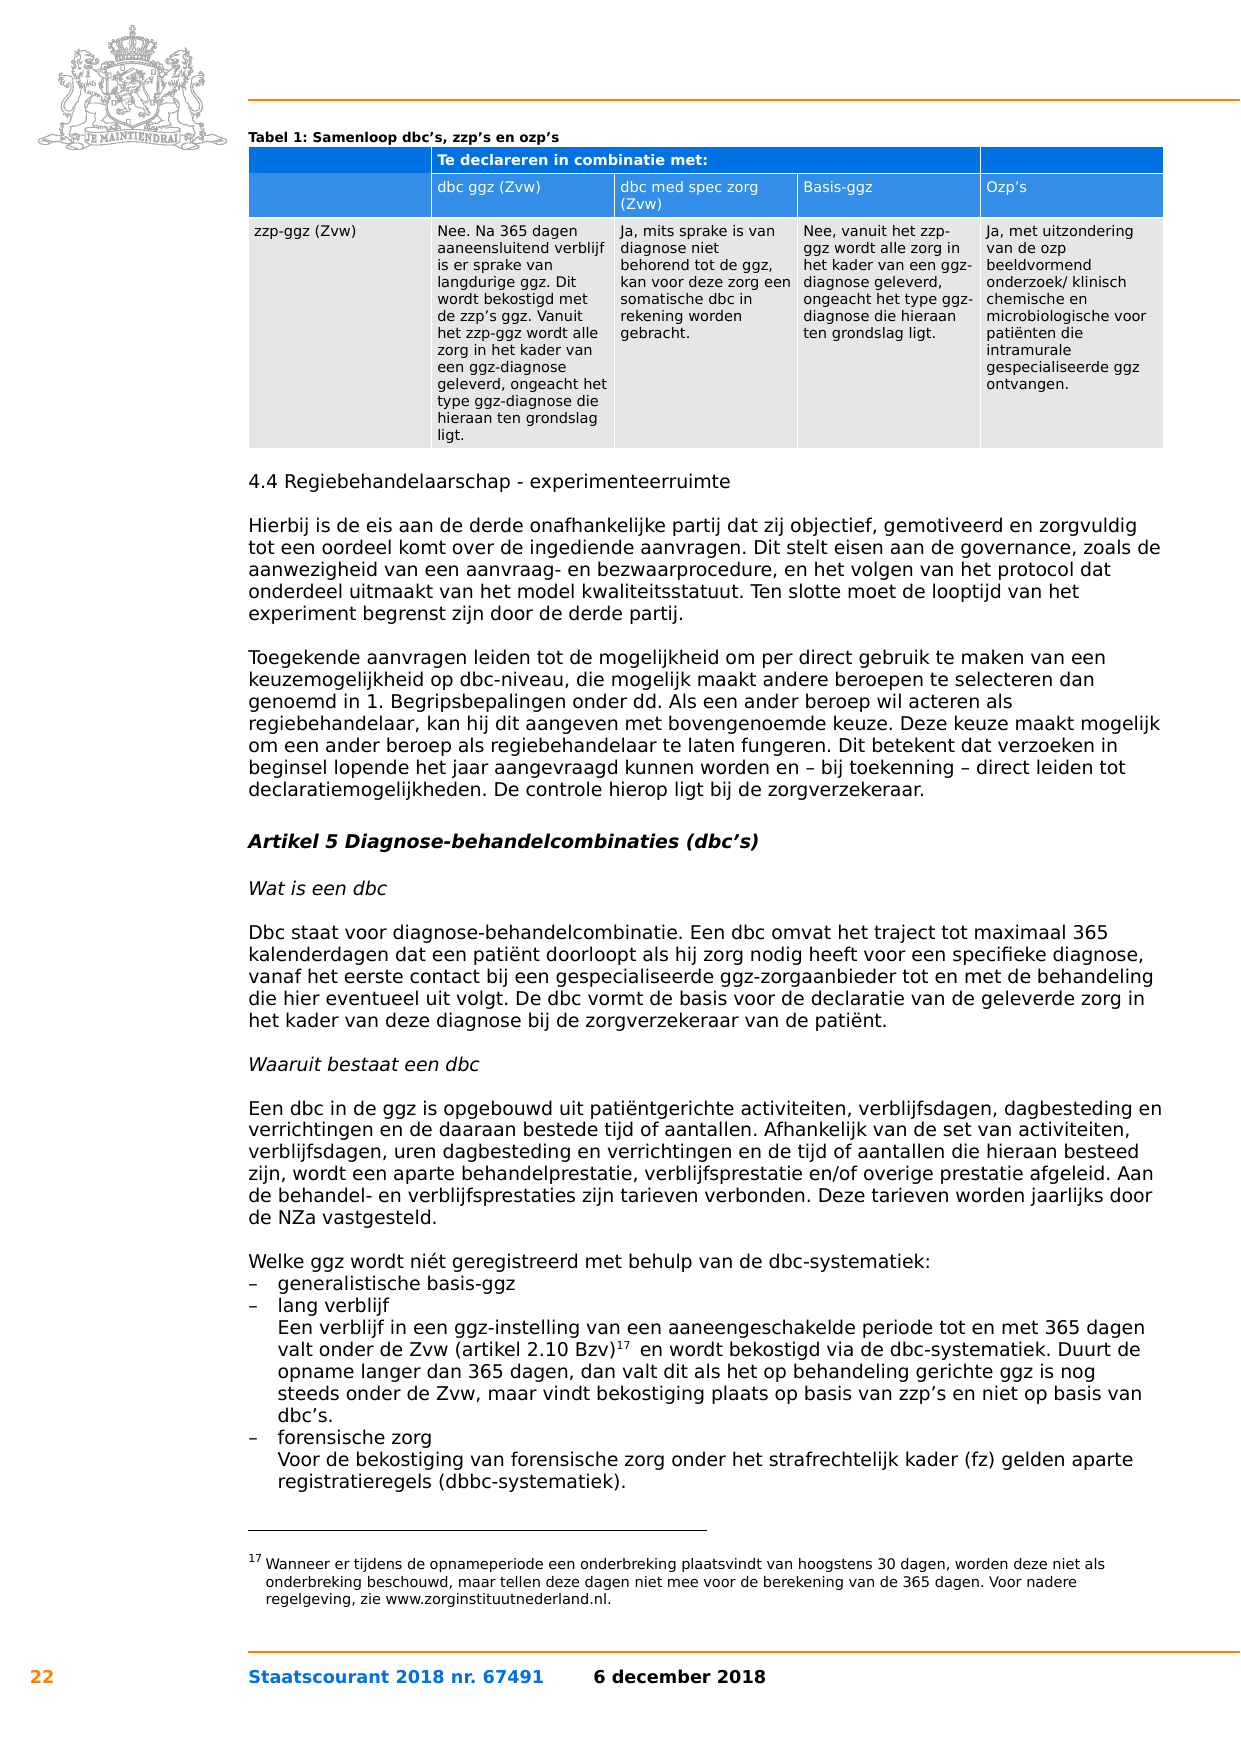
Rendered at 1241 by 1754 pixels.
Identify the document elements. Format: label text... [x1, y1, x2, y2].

table_cell zzp-ggz (Zvw) [249, 219, 431, 448]
table_cell Nee. Na 365 dagen aaneensluitend verblijf is er sprake van langdurige ggz. Dit wordt bekostigd met de zzp’s ggz. Vanuit het zzp-ggz wordt alle zorg in het kader van een ggz-diagnose geleverd, ongeacht het type ggz-diagnose die hieraan ten grondslag ligt. [432, 219, 614, 448]
text Een verblijf in een ggz-instelling van een aaneengeschakelde periode tot en met 365 dagen valt onder de Zvw (artikel 2.10 Bzv) en wordt bekostigd via de dbc-systematiek. Duurt de opname langer dan 365 dagen, dan valt dit als het op behandeling gerichte ggz is nog steeds onder de Zvw, maar vindt bekostiging plaats op basis van zzp’s en niet op basis van dbc’s. [277, 1317, 1163, 1427]
text Toegekende aanvragen leiden tot de mogelijkheid om per direct gebruik te maken van een keuzemogelijkheid op dbc-niveau, die mogelijk maakt andere beroepen te selecteren dan genoemd in 1. Begripsbepalingen onder dd. Als een ander beroep wil acteren als regiebehandelaar, kan hij dit aangeven met bovengenoemde keuze. Deze keuze maakt mogelijk om een ander beroep als regiebehandelaar te laten fungeren. Dit betekent dat verzoeken in beginsel lopende het jaar aangevraagd kunnen worden en – bij toekenning – direct leiden tot declaratiemogelijkheden. De controle hierop ligt bij de zorgverzekeraar. [248, 647, 1163, 801]
table_cell Nee, vanuit het zzp-ggz wordt alle zorg in het kader van een ggz-diagnose geleverd, ongeacht het type ggz-diagnose die hieraan ten grondslag ligt. [798, 219, 980, 448]
text – generalistische basis-ggz [248, 1273, 1163, 1295]
text – forensische zorg [248, 1427, 1163, 1449]
subtitle 4.4 Regiebehandelaarschap - experimenteerruimte [248, 471, 1163, 493]
table_cell Ozp’s [981, 174, 1163, 217]
table_cell Basis-ggz [798, 174, 980, 217]
subtitle Waaruit bestaat een dbc [248, 1053, 1163, 1076]
table_cell Ja, mits sprake is van diagnose niet behorend tot de ggz, kan voor deze zorg een somatische dbc in rekening worden gebracht. [615, 219, 797, 448]
text – lang verblijf [248, 1295, 1163, 1317]
text Voor de bekostiging van forensische zorg onder het strafrechtelijk kader (fz) gelden aparte registratieregels (dbbc-systematiek). [277, 1449, 1163, 1493]
table_cell [981, 147, 1163, 173]
table_cell dbc med spec zorg (Zvw) [615, 174, 797, 217]
text Een dbc in de ggz is opgebouwd uit patiëntgerichte activiteiten, verblijfsdagen, dagbesteding en verrichtingen en de daaraan bestede tijd of aantallen. Afhankelijk van de set van activiteiten, verblijfsdagen, uren dagbesteding en verrichtingen en de tijd of aantallen die hieraan besteed zijn, wordt een aparte behandelprestatie, verblijfsprestatie en/of overige prestatie afgeleid. Aan de behandel- en verblijfsprestaties zijn tarieven verbonden. Deze tarieven worden jaarlijks door de NZa vastgesteld. [248, 1097, 1163, 1229]
table_header Tabel 1: Samenloop dbc’s, zzp’s en ozp’s [248, 130, 1163, 146]
picture [38, 25, 227, 150]
text Welke ggz wordt niét geregistreerd met behulp van de dbc-systematiek: [248, 1251, 1163, 1273]
text Hierbij is de eis aan de derde onafhankelijke partij dat zij objectief, gemotiveerd en zorgvuldig tot een oordeel komt over de ingediende aanvragen. Dit stelt eisen aan de governance, zoals de aanwezigheid van een aanvraag- en bezwaarprocedure, en het volgen van het protocol dat onderdeel uitmaakt van het model kwaliteitsstatuut. Ten slotte moet de looptijd van het experiment begrenst zijn door de derde partij. [248, 515, 1163, 625]
subtitle Artikel 5 Diagnose-behandelcombinaties (dbc’s) [248, 831, 1163, 853]
table_cell [249, 147, 431, 173]
subtitle Wat is een dbc [248, 878, 1163, 900]
table_cell dbc ggz (Zvw) [432, 174, 614, 217]
text Wanneer er tijdens de opnameperiode een onderbreking plaatsvindt van hoogstens 30 dagen, worden deze niet als onderbreking beschouwd, maar tellen deze dagen niet mee voor de berekening van de 365 dagen. Voor nadere regelgeving, zie www.zorginstituutnederland.nl. [248, 1552, 1163, 1608]
table_cell Ja, met uitzondering van de ozp beeldvormend onderzoek/ klinisch chemische en microbiologische voor patiënten die intramurale gespecialiseerde ggz ontvangen. [981, 219, 1163, 448]
text Dbc staat voor diagnose-behandelcombinatie. Een dbc omvat het traject tot maximaal 365 kalenderdagen dat een patiënt doorloopt als hij zorg nodig heeft voor een specifieke diagnose, vanaf het eerste contact bij een gespecialiseerde ggz-zorgaanbieder tot en met de behandeling die hier eventueel uit volgt. De dbc vormt de basis voor de declaratie van de geleverde zorg in het kader van deze diagnose bij de zorgverzekeraar van de patiënt. [248, 922, 1163, 1032]
table_cell Te declareren in combinatie met: [432, 147, 980, 173]
